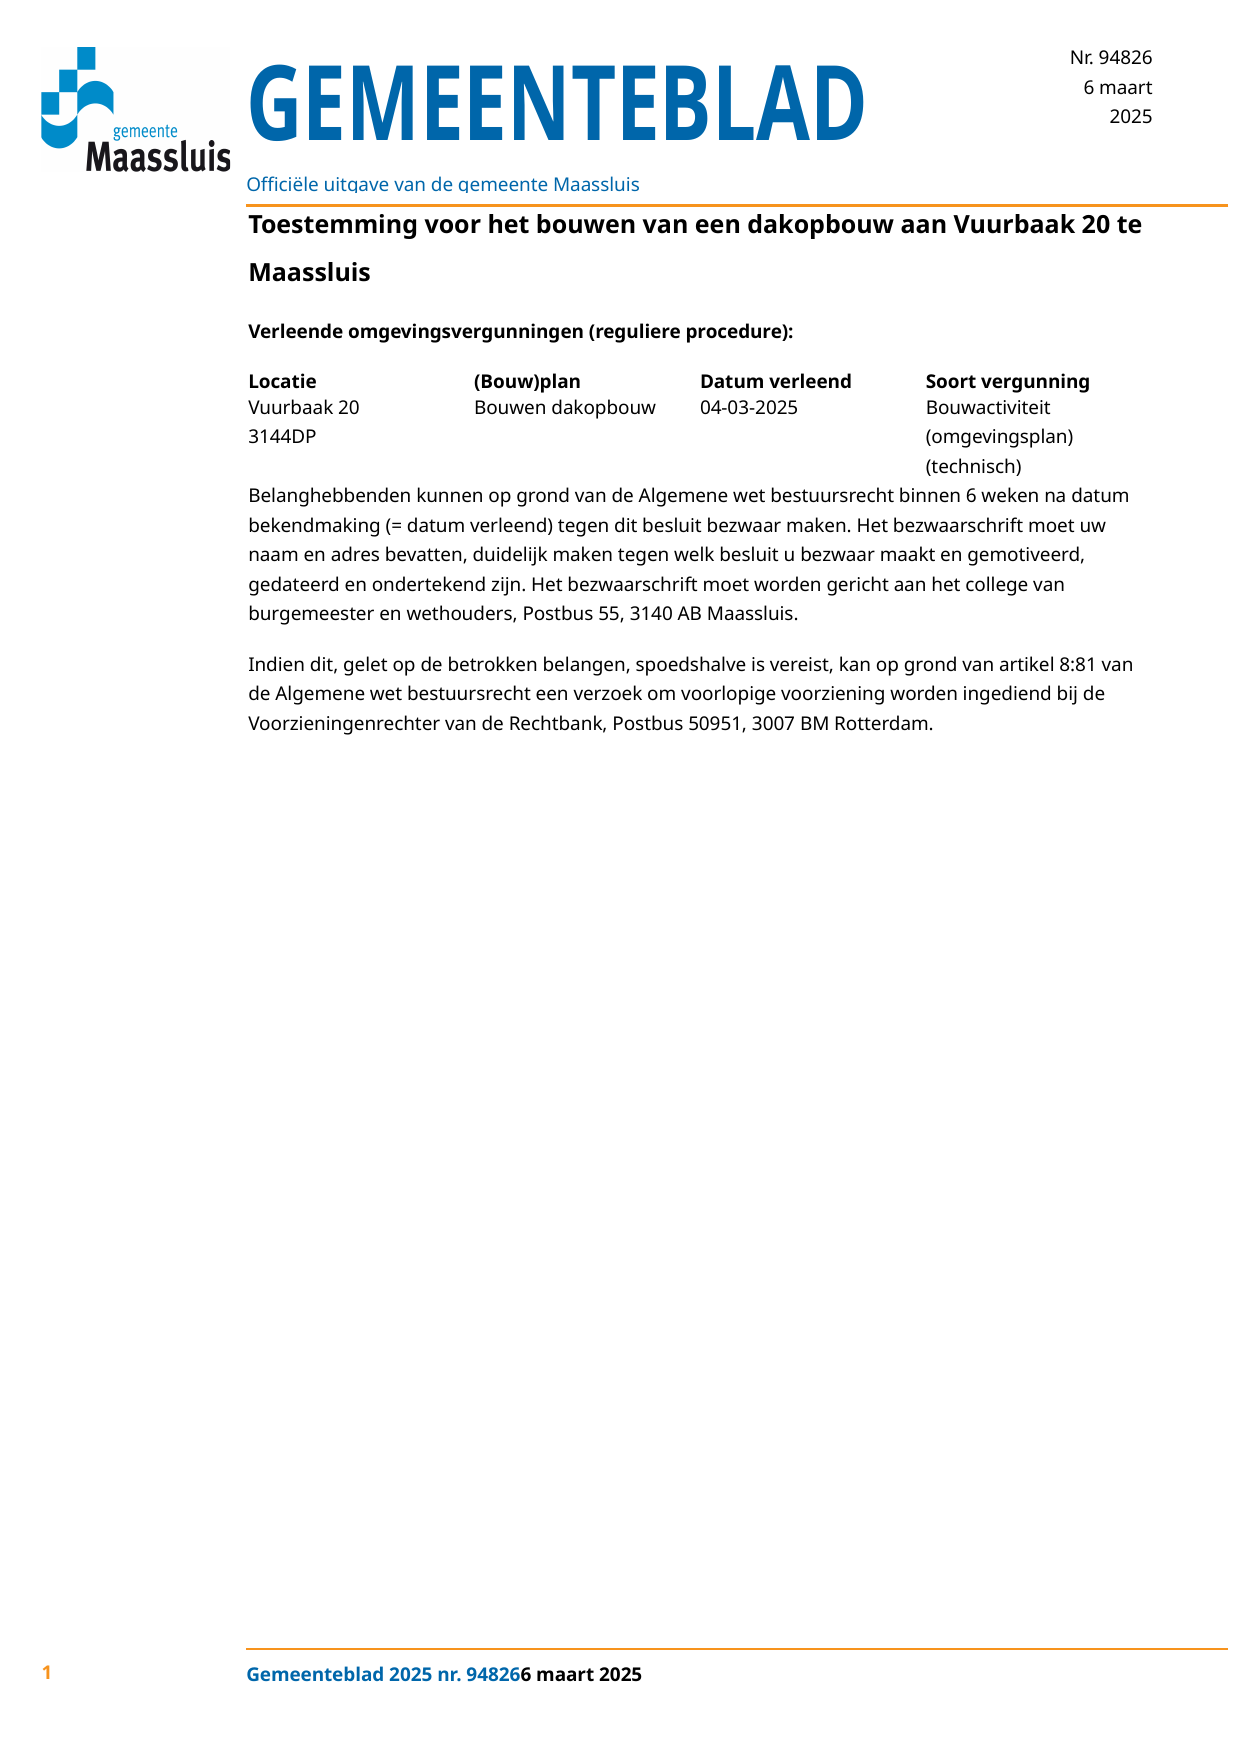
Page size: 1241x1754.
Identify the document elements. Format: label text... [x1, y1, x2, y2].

text Verleende omgevingsvergunningen (reguliere procedure): [248, 318, 1152, 344]
text Toestemming voor het bouwen van een dakopbouw aan Vuurbaak 20 te Maassluis [248, 207, 1152, 288]
table_cell Vuurbaak 20 3144DP [248, 394, 474, 479]
table_header Soort vergunning [926, 369, 1152, 394]
picture [41, 47, 77, 92]
table_cell Bouwen dakopbouw [474, 394, 700, 479]
table_cell Bouwactiviteit (omgevingsplan) (technisch) [926, 394, 1152, 479]
text Belanghebbenden kunnen op grond van de Algemene wet bestuursrecht binnen 6 weken na datum bekendmaking (= datum verleend) tegen dit besluit bezwaar maken. Het bezwaarschrift moet uw naam en adres bevatten, duidelijk maken tegen welk besluit u bezwaar maakt en gemotiveerd, gedateerd en ondertekend zijn. Het bezwaarschrift moet worden gericht aan het college van burgemeester en wethouders, Postbus 55, 3140 AB Maassluis. [248, 482, 1152, 626]
picture [41, 47, 231, 172]
table_header Datum verleend [700, 369, 926, 394]
table_cell 04-03-2025 [700, 394, 926, 479]
table_header Locatie [248, 369, 474, 394]
table_header (Bouw)plan [474, 369, 700, 394]
text Indien dit, gelet op de betrokken belangen, spoedshalve is vereist, kan op grond van artikel 8:81 van de Algemene wet bestuursrecht een verzoek om voorlopige voorziening worden ingediend bij de Voorzieningenrechter van de Rechtbank, Postbus 50951, 3007 BM Rotterdam. [248, 651, 1152, 736]
